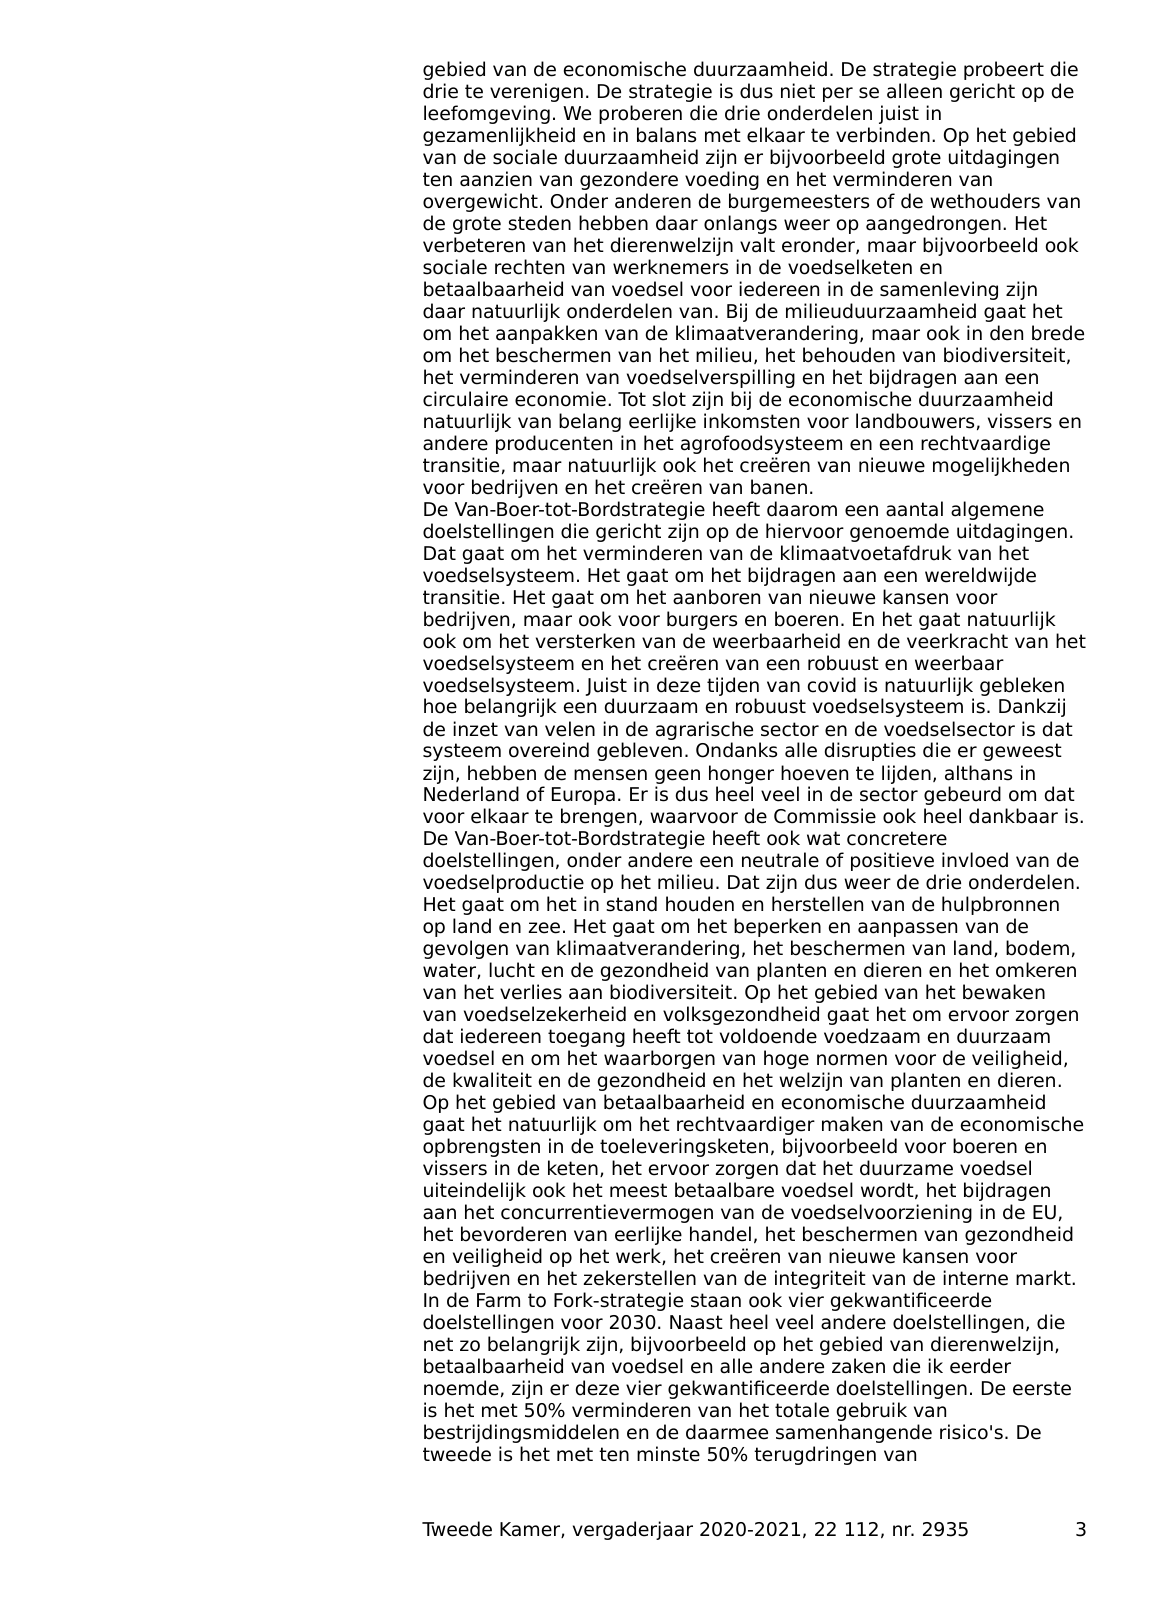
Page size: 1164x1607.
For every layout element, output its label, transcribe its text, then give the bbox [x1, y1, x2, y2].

text De Van-Boer-tot-Bordstrategie heeft ook wat concretere doelstellingen, onder andere een neutrale of positieve invloed van de voedselproductie op het milieu. Dat zijn dus weer de drie onderdelen. Het gaat om het in stand houden en herstellen van de hulpbronnen op land en zee. Het gaat om het beperken en aanpassen van de gevolgen van klimaatverandering, het beschermen van land, bodem, water, lucht en de gezondheid van planten en dieren en het omkeren van het verlies aan biodiversiteit. Op het gebied van het bewaken van voedselzekerheid en volksgezondheid gaat het om ervoor zorgen dat iedereen toegang heeft tot voldoende voedzaam en duurzaam voedsel en om het waarborgen van hoge normen voor de veiligheid, de kwaliteit en de gezondheid en het welzijn van planten en dieren. [422, 828, 1087, 1092]
text De Van-Boer-tot-Bordstrategie heeft daarom een aantal algemene doelstellingen die gericht zijn op de hiervoor genoemde uitdagingen. Dat gaat om het verminderen van de klimaatvoetafdruk van het voedselsysteem. Het gaat om het bijdragen aan een wereldwijde transitie. Het gaat om het aanboren van nieuwe kansen voor bedrijven, maar ook voor burgers en boeren. En het gaat natuurlijk ook om het versterken van de weerbaarheid en de veerkracht van het voedselsysteem en het creëren van een robuust en weerbaar voedselsysteem. Juist in deze tijden van covid is natuurlijk gebleken hoe belangrijk een duurzaam en robuust voedselsysteem is. Dankzij de inzet van velen in de agrarische sector en de voedselsector is dat systeem overeind gebleven. Ondanks alle disrupties die er geweest zijn, hebben de mensen geen honger hoeven te lijden, althans in Nederland of Europa. Er is dus heel veel in de sector gebeurd om dat voor elkaar te brengen, waarvoor de Commissie ook heel dankbaar is. [422, 499, 1087, 828]
text In de Farm to Fork-strategie staan ook vier gekwantificeerde doelstellingen voor 2030. Naast heel veel andere doelstellingen, die net zo belangrijk zijn, bijvoorbeeld op het gebied van dierenwelzijn, betaalbaarheid van voedsel en alle andere zaken die ik eerder noemde, zijn er deze vier gekwantificeerde doelstellingen. De eerste is het met 50% verminderen van het totale gebruik van bestrijdingsmiddelen en de daarmee samenhangende risico's. De tweede is het met ten minste 50% terugdringen van [422, 1290, 1087, 1466]
text gebied van de economische duurzaamheid. De strategie probeert die drie te verenigen. De strategie is dus niet per se alleen gericht op de leefomgeving. We proberen die drie onderdelen juist in gezamenlijkheid en in balans met elkaar te verbinden. Op het gebied van de sociale duurzaamheid zijn er bijvoorbeeld grote uitdagingen ten aanzien van gezondere voeding en het verminderen van overgewicht. Onder anderen de burgemeesters of de wethouders van de grote steden hebben daar onlangs weer op aangedrongen. Het verbeteren van het dierenwelzijn valt eronder, maar bijvoorbeeld ook sociale rechten van werknemers in de voedselketen en betaalbaarheid van voedsel voor iedereen in de samenleving zijn daar natuurlijk onderdelen van. Bij de milieuduurzaamheid gaat het om het aanpakken van de klimaatverandering, maar ook in den brede om het beschermen van het milieu, het behouden van biodiversiteit, het verminderen van voedselverspilling en het bijdragen aan een circulaire economie. Tot slot zijn bij de economische duurzaamheid natuurlijk van belang eerlijke inkomsten voor landbouwers, vissers en andere producenten in het agrofoodsysteem en een rechtvaardige transitie, maar natuurlijk ook het creëren van nieuwe mogelijkheden voor bedrijven en het creëren van banen. [422, 59, 1087, 499]
text Op het gebied van betaalbaarheid en economische duurzaamheid gaat het natuurlijk om het rechtvaardiger maken van de economische opbrengsten in de toeleveringsketen, bijvoorbeeld voor boeren en vissers in de keten, het ervoor zorgen dat het duurzame voedsel uiteindelijk ook het meest betaalbare voedsel wordt, het bijdragen aan het concurrentievermogen van de voedselvoorziening in de EU, het bevorderen van eerlijke handel, het beschermen van gezondheid en veiligheid op het werk, het creëren van nieuwe kansen voor bedrijven en het zekerstellen van de integriteit van de interne markt. [422, 1092, 1087, 1290]
